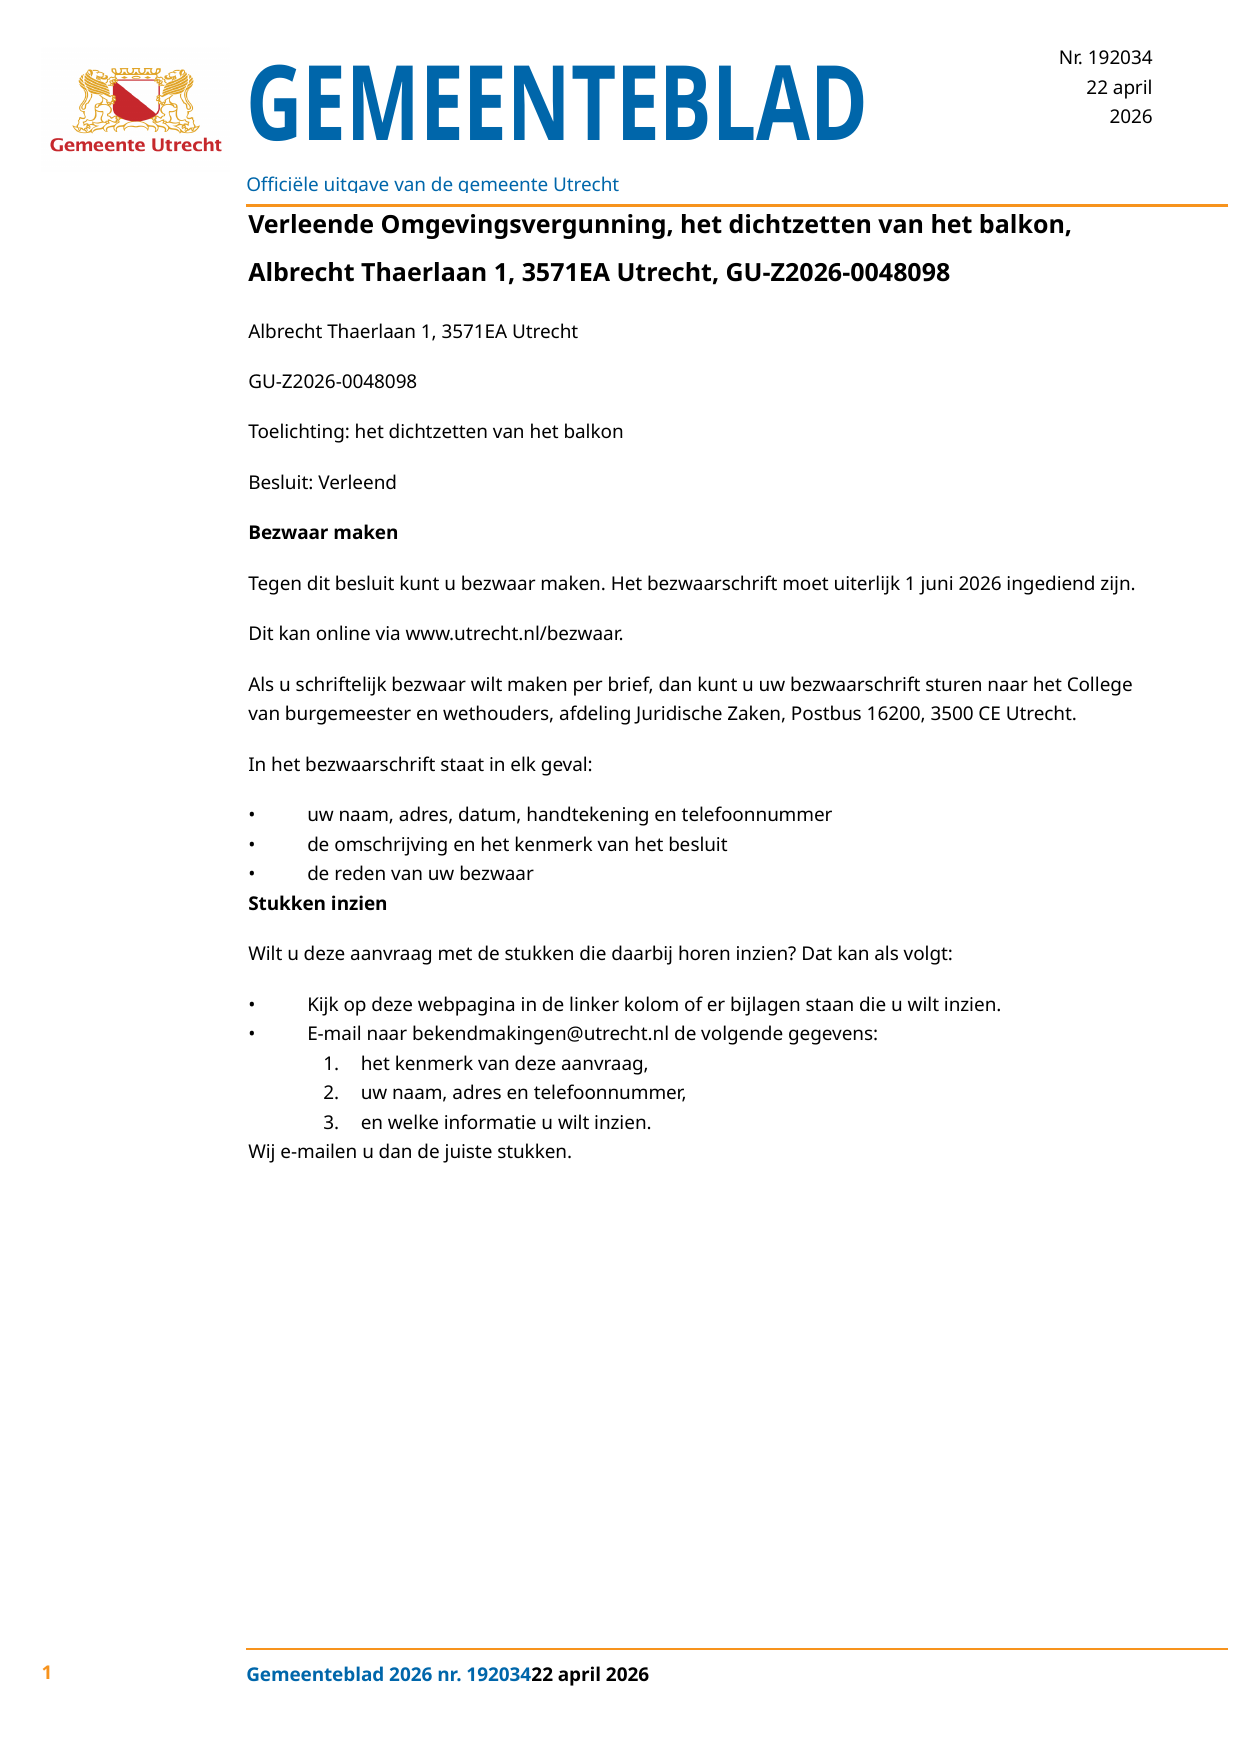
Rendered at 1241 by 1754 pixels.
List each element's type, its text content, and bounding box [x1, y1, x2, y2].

text GU-Z2026-0048098 [248, 368, 1152, 394]
text Stukken inzien [248, 890, 1152, 916]
list Kijk op deze webpagina in de linker kolom of er bijlagen staan die u wilt inzien. [248, 991, 1152, 1017]
list E-mail naar bekendmakingen@utrecht.nl de volgende gegevens: [248, 1020, 1152, 1046]
list de omschrijving en het kenmerk van het besluit [248, 831, 1152, 857]
list de reden van uw bezwaar [248, 860, 1152, 886]
text Bezwaar maken [248, 519, 1152, 545]
picture [41, 47, 231, 172]
text Besluit: Verleend [248, 469, 1152, 495]
list uw naam, adres en telefoonnummer, [323, 1079, 1152, 1105]
list uw naam, adres, datum, handtekening en telefoonnummer [248, 801, 1152, 827]
list het kenmerk van deze aanvraag, [323, 1050, 1152, 1076]
text Wij e-mailen u dan de juiste stukken. [248, 1139, 1152, 1164]
text Dit kan online via www.utrecht.nl/bezwaar. [248, 620, 1152, 646]
text In het bezwaarschrift staat in elk geval: [248, 751, 1152, 777]
list en welke informatie u wilt inzien. [323, 1109, 1152, 1135]
text Als u schriftelijk bezwaar wilt maken per brief, dan kunt u uw bezwaarschrift sturen naar het College van burgemeester en wethouders, afdeling Juridische Zaken, Postbus 16200, 3500 CE Utrecht. [248, 671, 1152, 726]
text Wilt u deze aanvraag met de stukken die daarbij horen inzien? Dat kan als volgt: [248, 940, 1152, 966]
text Albrecht Thaerlaan 1, 3571EA Utrecht [248, 318, 1152, 344]
text Toelichting: het dichtzetten van het balkon [248, 419, 1152, 444]
text Verleende Omgevingsvergunning, het dichtzetten van het balkon, Albrecht Thaerlaan 1, 3571EA Utrecht, GU-Z2026-0048098 [248, 207, 1152, 288]
text Tegen dit besluit kunt u bezwaar maken. Het bezwaarschrift moet uiterlijk 1 juni 2026 ingediend zijn. [248, 570, 1152, 596]
